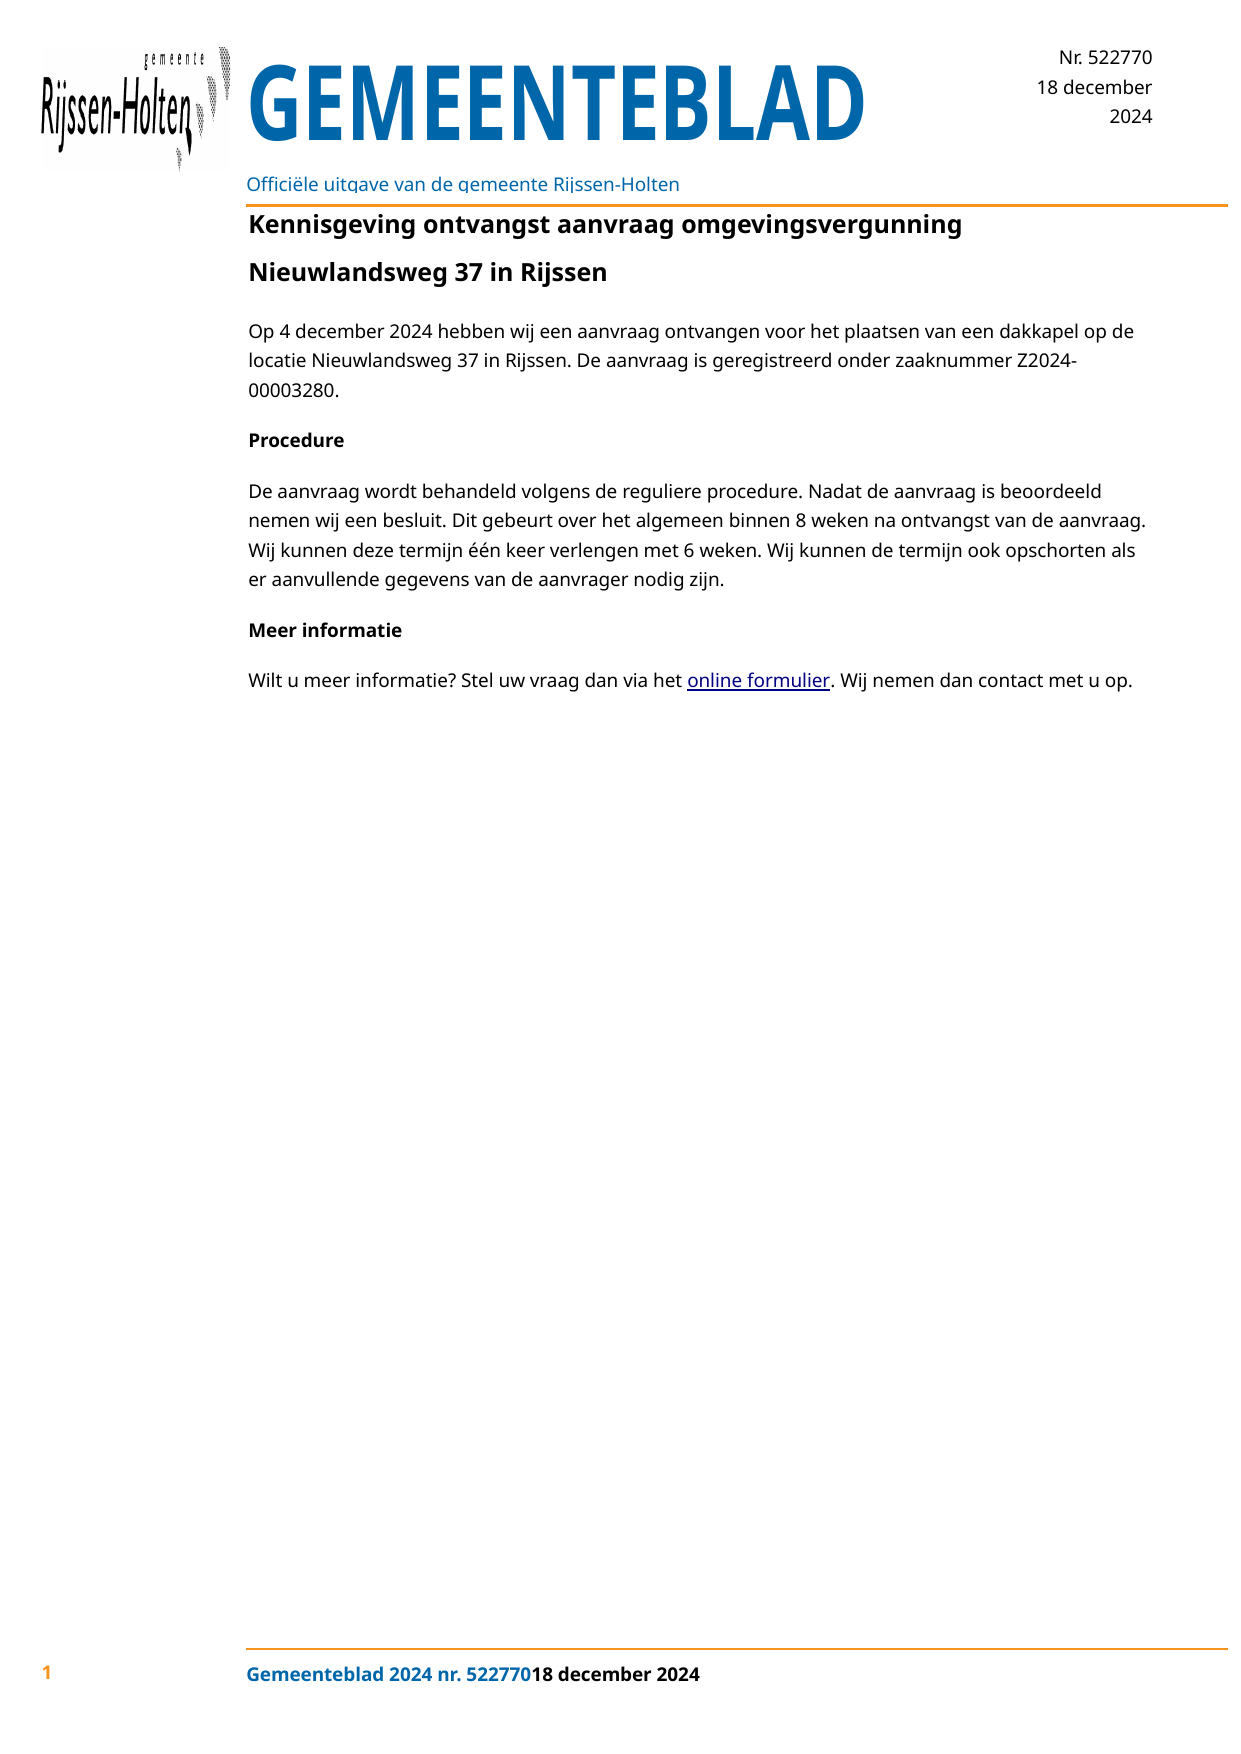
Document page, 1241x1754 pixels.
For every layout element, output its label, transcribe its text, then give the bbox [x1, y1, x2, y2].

text De aanvraag wordt behandeld volgens de reguliere procedure. Nadat de aanvraag is beoordeeld nemen wij een besluit. Dit gebeurt over het algemeen binnen 8 weken na ontvangst van de aanvraag. Wij kunnen deze termijn één keer verlengen met 6 weken. Wij kunnen de termijn ook opschorten als er aanvullende gegevens van de aanvrager nodig zijn. [248, 478, 1152, 592]
text Kennisgeving ontvangst aanvraag omgevingsvergunning Nieuwlandsweg 37 in Rijssen [248, 207, 1152, 288]
text Procedure [248, 427, 1152, 453]
text Wilt u meer informatie? Stel uw vraag dan via het online formulier. Wij nemen dan contact met u op. [248, 667, 1152, 693]
text Meer informatie [248, 617, 1152, 643]
picture [41, 47, 231, 172]
text Op 4 december 2024 hebben wij een aanvraag ontvangen voor het plaatsen van een dakkapel op de locatie Nieuwlandsweg 37 in Rijssen. De aanvraag is geregistreerd onder zaaknummer Z2024-00003280. [248, 318, 1152, 403]
